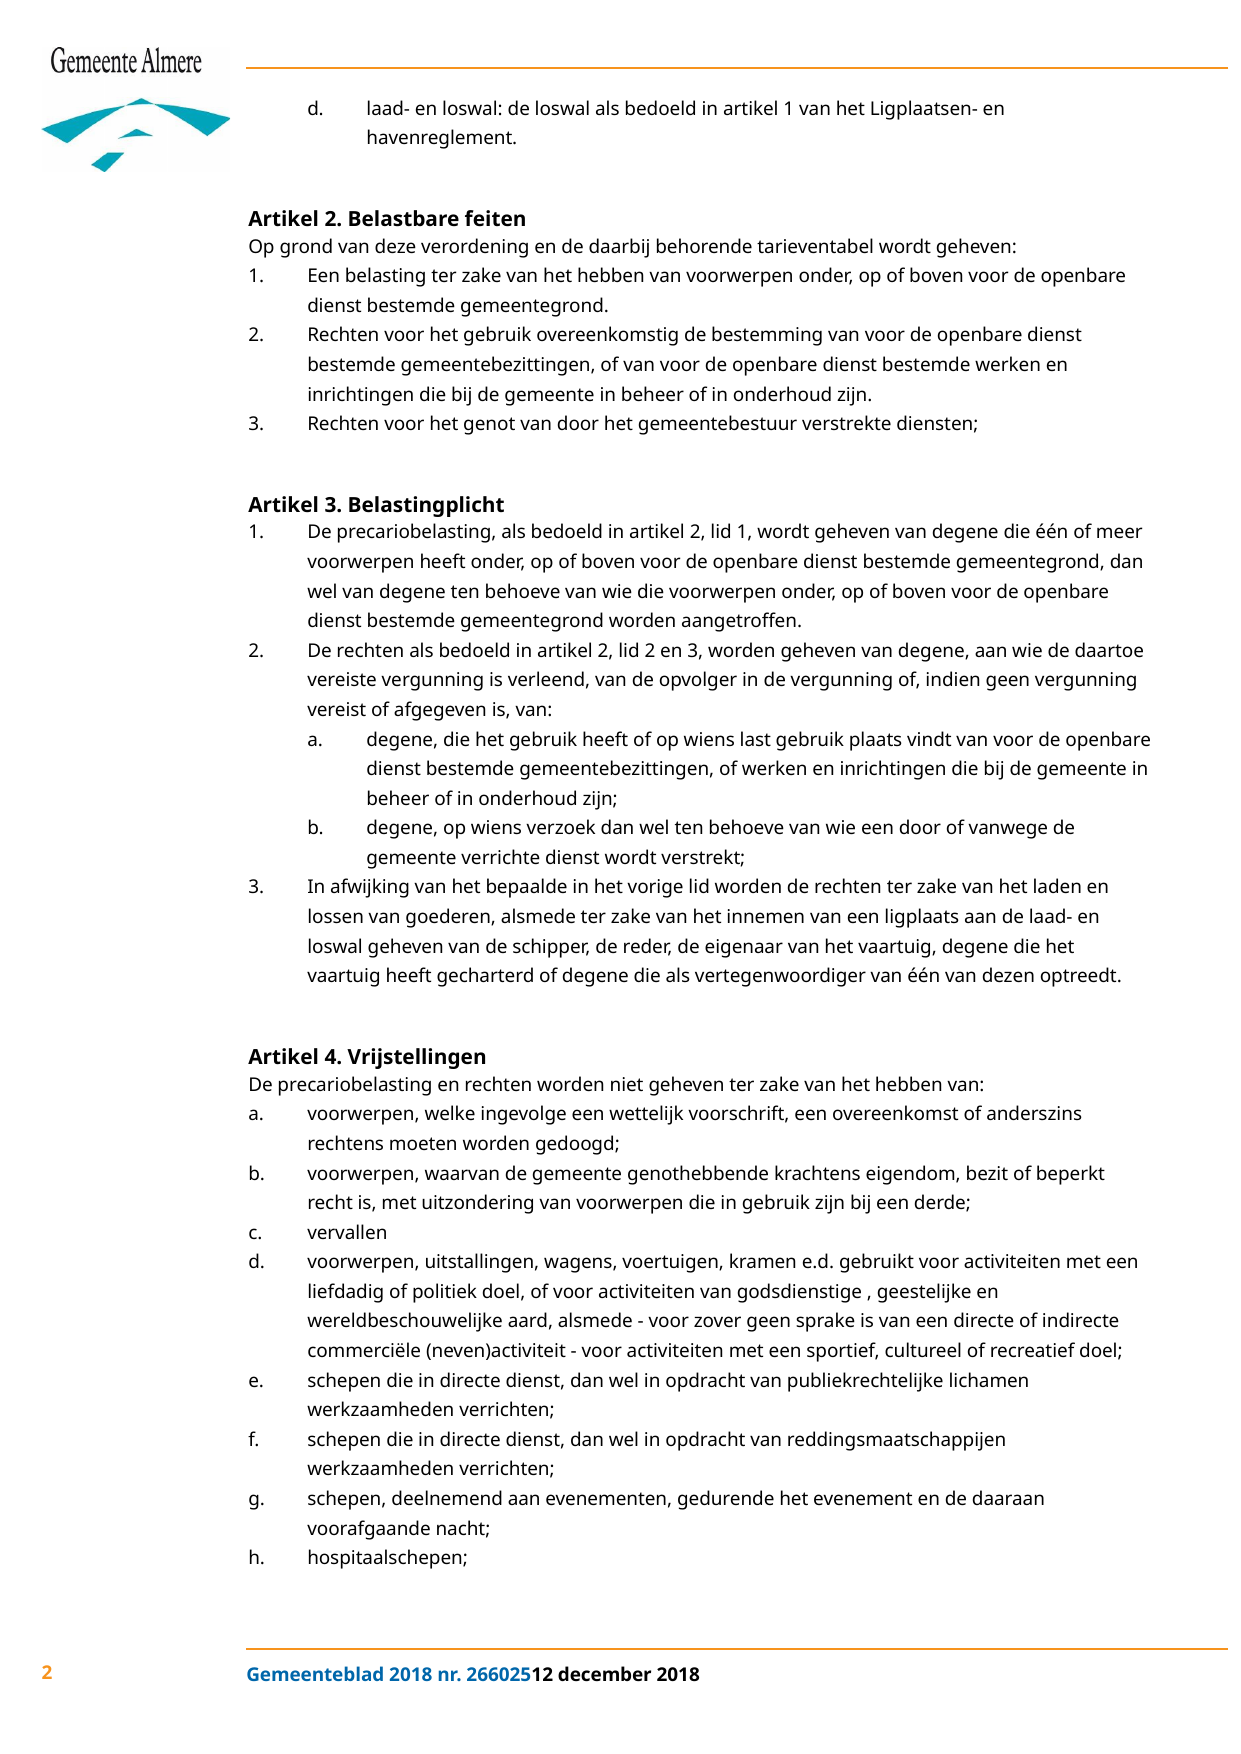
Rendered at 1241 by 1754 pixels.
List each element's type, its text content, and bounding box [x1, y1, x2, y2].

text Artikel 3. Belastingplicht [248, 490, 1152, 519]
picture [41, 47, 231, 172]
list Rechten voor het gebruik overeenkomstig de bestemming van voor de openbare dienst bestemde gemeentebezittingen, of van voor de openbare dienst bestemde werken en inrichtingen die bij de gemeente in beheer of in onderhoud zijn. [248, 322, 1152, 406]
list De rechten als bedoeld in artikel 2, lid 2 en 3, worden geheven van degene, aan wie de daartoe vereiste vergunning is verleend, van de opvolger in de vergunning of, indien geen vergunning vereist of afgegeven is, van: [248, 637, 1152, 722]
list voorwerpen, uitstallingen, wagens, voertuigen, kramen e.d. gebruikt voor activiteiten met een liefdadig of politiek doel, of voor activiteiten van godsdienstige , geestelijke en wereldbeschouwelijke aard, alsmede - voor zover geen sprake is van een directe of indirecte commerciële (neven)activiteit - voor activiteiten met een sportief, cultureel of recreatief doel; [248, 1248, 1152, 1363]
list Een belasting ter zake van het hebben van voorwerpen onder, op of boven voor de openbare dienst bestemde gemeentegrond. [248, 262, 1152, 318]
list In afwijking van het bepaalde in het vorige lid worden de rechten ter zake van het laden en lossen van goederen, alsmede ter zake van het innemen van een ligplaats aan de laad- en loswal geheven van de schipper, de reder, de eigenaar van het vaartuig, degene die het vaartuig heeft gecharterd of degene die als vertegenwoordiger van één van dezen optreedt. [248, 874, 1152, 988]
list degene, op wiens verzoek dan wel ten behoeve van wie een door of vanwege de gemeente verrichte dienst wordt verstrekt; [307, 814, 1152, 870]
list hospitaalschepen; [248, 1544, 1152, 1570]
list Rechten voor het genot van door het gemeentebestuur verstrekte diensten; [248, 410, 1152, 436]
list voorwerpen, waarvan de gemeente genothebbende krachtens eigendom, bezit of beperkt recht is, met uitzondering van voorwerpen die in gebruik zijn bij een derde; [248, 1160, 1152, 1215]
text Op grond van deze verordening en de daarbij behorende tarieventabel wordt geheven: [248, 233, 1152, 258]
list schepen die in directe dienst, dan wel in opdracht van reddingsmaatschappijen werkzaamheden verrichten; [248, 1426, 1152, 1481]
list voorwerpen, welke ingevolge een wettelijk voorschrift, een overeenkomst of anderszins rechtens moeten worden gedoogd; [248, 1101, 1152, 1156]
list laad- en loswal: de loswal als bedoeld in artikel 1 van het Ligplaatsen- en havenreglement. [307, 95, 1152, 150]
list vervallen [248, 1219, 1152, 1244]
text Artikel 4. Vrijstellingen [248, 1042, 1152, 1071]
list De precariobelasting, als bedoeld in artikel 2, lid 1, wordt geheven van degene die één of meer voorwerpen heeft onder, op of boven voor de openbare dienst bestemde gemeentegrond, dan wel van degene ten behoeve van wie die voorwerpen onder, op of boven voor de openbare dienst bestemde gemeentegrond worden aangetroffen. [248, 519, 1152, 633]
list schepen die in directe dienst, dan wel in opdracht van publiekrechtelijke lichamen werkzaamheden verrichten; [248, 1367, 1152, 1422]
list schepen, deelnemend aan evenementen, gedurende het evenement en de daaraan voorafgaande nacht; [248, 1485, 1152, 1540]
text Artikel 2. Belastbare feiten [248, 204, 1152, 233]
text De precariobelasting en rechten worden niet geheven ter zake van het hebben van: [248, 1071, 1152, 1097]
list degene, die het gebruik heeft of op wiens last gebruik plaats vindt van voor de openbare dienst bestemde gemeentebezittingen, of werken en inrichtingen die bij de gemeente in beheer of in onderhoud zijn; [307, 726, 1152, 811]
